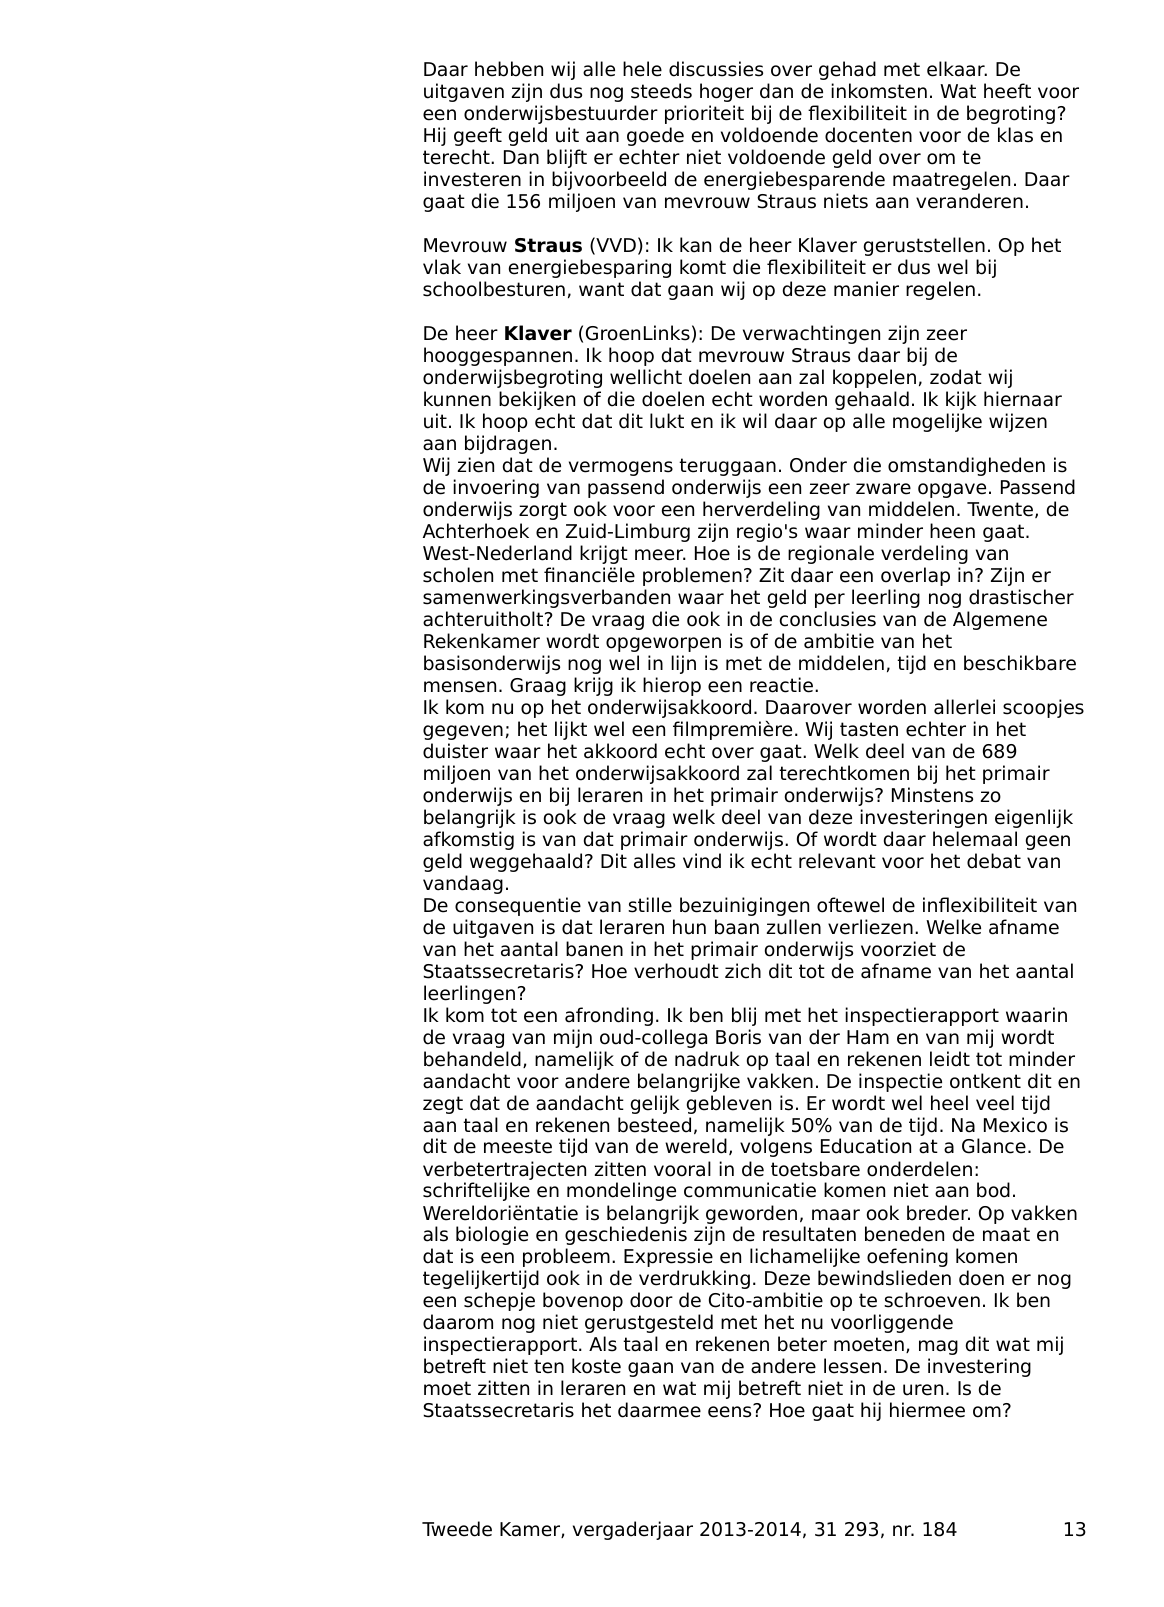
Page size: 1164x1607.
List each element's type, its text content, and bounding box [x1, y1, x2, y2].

text De heer Klaver (GroenLinks): De verwachtingen zijn zeer hooggespannen. Ik hoop dat mevrouw Straus daar bij de onderwijsbegroting wellicht doelen aan zal koppelen, zodat wij kunnen bekijken of die doelen echt worden gehaald. Ik kijk hiernaar uit. Ik hoop echt dat dit lukt en ik wil daar op alle mogelijke wijzen aan bijdragen. [422, 323, 1087, 455]
text De consequentie van stille bezuinigingen oftewel de inflexibiliteit van de uitgaven is dat leraren hun baan zullen verliezen. Welke afname van het aantal banen in het primair onderwijs voorziet de Staatssecretaris? Hoe verhoudt zich dit tot de afname van het aantal leerlingen? [422, 895, 1087, 1004]
text Daar hebben wij alle hele discussies over gehad met elkaar. De uitgaven zijn dus nog steeds hoger dan de inkomsten. Wat heeft voor een onderwijsbestuurder prioriteit bij de flexibiliteit in de begroting? Hij geeft geld uit aan goede en voldoende docenten voor de klas en terecht. Dan blijft er echter niet voldoende geld over om te investeren in bijvoorbeeld de energiebesparende maatregelen. Daar gaat die 156 miljoen van mevrouw Straus niets aan veranderen. [422, 59, 1087, 213]
text Ik kom nu op het onderwijsakkoord. Daarover worden allerlei scoopjes gegeven; het lijkt wel een filmpremière. Wij tasten echter in het duister waar het akkoord echt over gaat. Welk deel van de 689 miljoen van het onderwijsakkoord zal terechtkomen bij het primair onderwijs en bij leraren in het primair onderwijs? Minstens zo belangrijk is ook de vraag welk deel van deze investeringen eigenlijk afkomstig is van dat primair onderwijs. Of wordt daar helemaal geen geld weggehaald? Dit alles vind ik echt relevant voor het debat van vandaag. [422, 697, 1087, 895]
text Wij zien dat de vermogens teruggaan. Onder die omstandigheden is de invoering van passend onderwijs een zeer zware opgave. Passend onderwijs zorgt ook voor een herverdeling van middelen. Twente, de Achterhoek en Zuid-Limburg zijn regio's waar minder heen gaat. West-Nederland krijgt meer. Hoe is de regionale verdeling van scholen met financiële problemen? Zit daar een overlap in? Zijn er samenwerkingsverbanden waar het geld per leerling nog drastischer achteruitholt? De vraag die ook in de conclusies van de Algemene Rekenkamer wordt opgeworpen is of de ambitie van het basisonderwijs nog wel in lijn is met de middelen, tijd en beschikbare mensen. Graag krijg ik hierop een reactie. [422, 455, 1087, 697]
text Ik kom tot een afronding. Ik ben blij met het inspectierapport waarin de vraag van mijn oud-collega Boris van der Ham en van mij wordt behandeld, namelijk of de nadruk op taal en rekenen leidt tot minder aandacht voor andere belangrijke vakken. De inspectie ontkent dit en zegt dat de aandacht gelijk gebleven is. Er wordt wel heel veel tijd aan taal en rekenen besteed, namelijk 50% van de tijd. Na Mexico is dit de meeste tijd van de wereld, volgens Education at a Glance. De verbetertrajecten zitten vooral in de toetsbare onderdelen: schriftelijke en mondelinge communicatie komen niet aan bod. Wereldoriëntatie is belangrijk geworden, maar ook breder. Op vakken als biologie en geschiedenis zijn de resultaten beneden de maat en dat is een probleem. Expressie en lichamelijke oefening komen tegelijkertijd ook in de verdrukking. Deze bewindslieden doen er nog een schepje bovenop door de Cito-ambitie op te schroeven. Ik ben daarom nog niet gerustgesteld met het nu voorliggende inspectierapport. Als taal en rekenen beter moeten, mag dit wat mij betreft niet ten koste gaan van de andere lessen. De investering moet zitten in leraren en wat mij betreft niet in de uren. Is de Staatssecretaris het daarmee eens? Hoe gaat hij hiermee om? [422, 1004, 1087, 1422]
text Mevrouw Straus (VVD): Ik kan de heer Klaver geruststellen. Op het vlak van energiebesparing komt die flexibiliteit er dus wel bij schoolbesturen, want dat gaan wij op deze manier regelen. [422, 235, 1087, 301]
